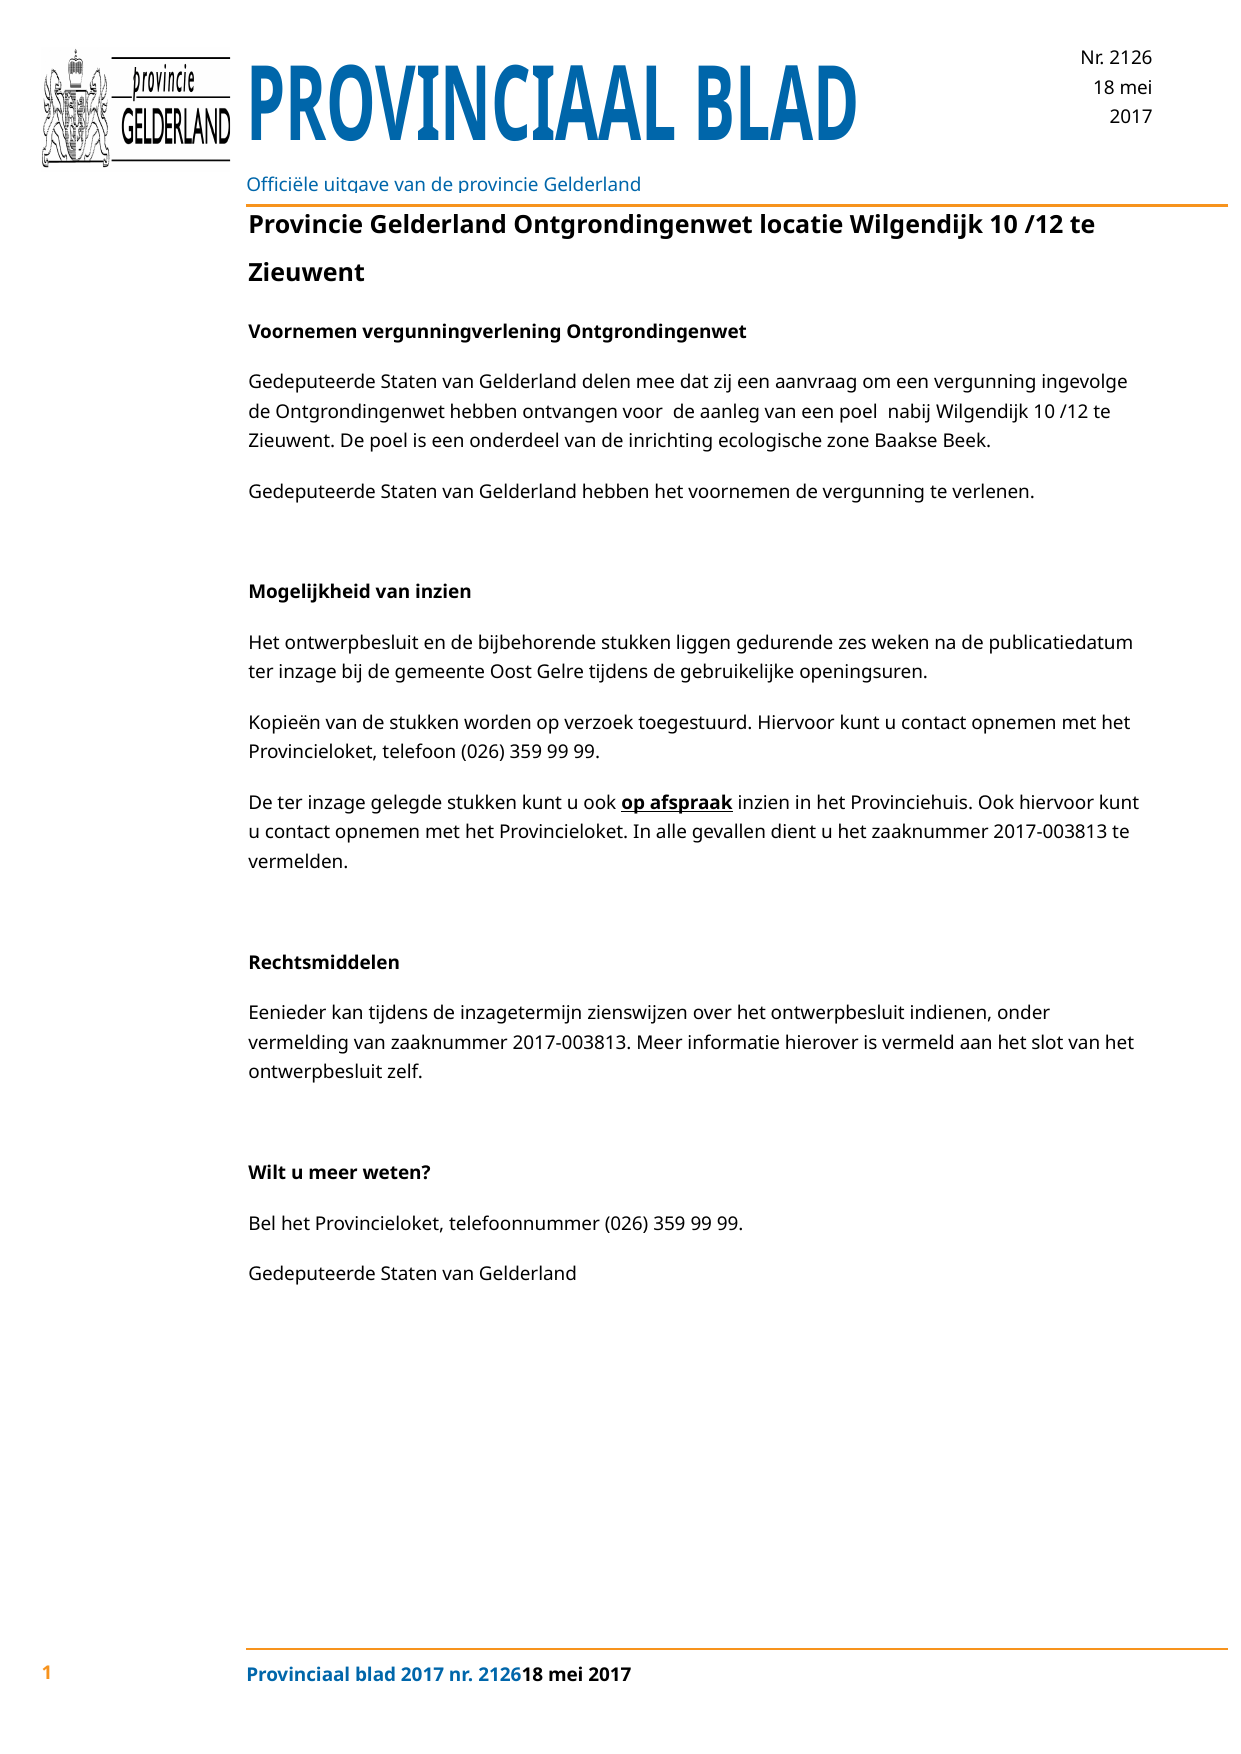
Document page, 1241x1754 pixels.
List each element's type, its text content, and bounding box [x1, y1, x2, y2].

picture [41, 47, 231, 172]
text Gedeputeerde Staten van Gelderland hebben het voornemen de vergunning te verlenen. [248, 478, 1152, 504]
text Rechtsmiddelen [248, 949, 1152, 975]
text Voornemen vergunningverlening Ontgrondingenwet [248, 318, 1152, 344]
text Wilt u meer weten? [248, 1159, 1152, 1185]
text Eenieder kan tijdens de inzagetermijn zienswijzen over het ontwerpbesluit indienen, onder vermelding van zaaknummer 2017-003813. Meer informatie hierover is vermeld aan het slot van het ontwerpbesluit zelf. [248, 999, 1152, 1084]
text Gedeputeerde Staten van Gelderland delen mee dat zij een aanvraag om een vergunning ingevolge de Ontgrondingenwet hebben ontvangen voor de aanleg van een poel nabij Wilgendijk 10 /12 te Zieuwent. De poel is een onderdeel van de inrichting ecologische zone Baakse Beek. [248, 368, 1152, 453]
text Bel het Provincieloket, telefoonnummer (026) 359 99 99. [248, 1210, 1152, 1236]
text Kopieën van de stukken worden op verzoek toegestuurd. Hiervoor kunt u contact opnemen met het Provincieloket, telefoon (026) 359 99 99. [248, 709, 1152, 764]
text Provincie Gelderland Ontgrondingenwet locatie Wilgendijk 10 /12 te Zieuwent [248, 207, 1152, 288]
text Gedeputeerde Staten van Gelderland [248, 1260, 1152, 1286]
text Het ontwerpbesluit en de bijbehorende stukken liggen gedurende zes weken na de publicatiedatum ter inzage bij de gemeente Oost Gelre tijdens de gebruikelijke openingsuren. [248, 629, 1152, 684]
text De ter inzage gelegde stukken kunt u ook op afspraak inzien in het Provinciehuis. Ook hiervoor kunt u contact opnemen met het Provincieloket. In alle gevallen dient u het zaaknummer 2017-003813 te vermelden. [248, 789, 1152, 874]
text Mogelijkheid van inzien [248, 579, 1152, 604]
